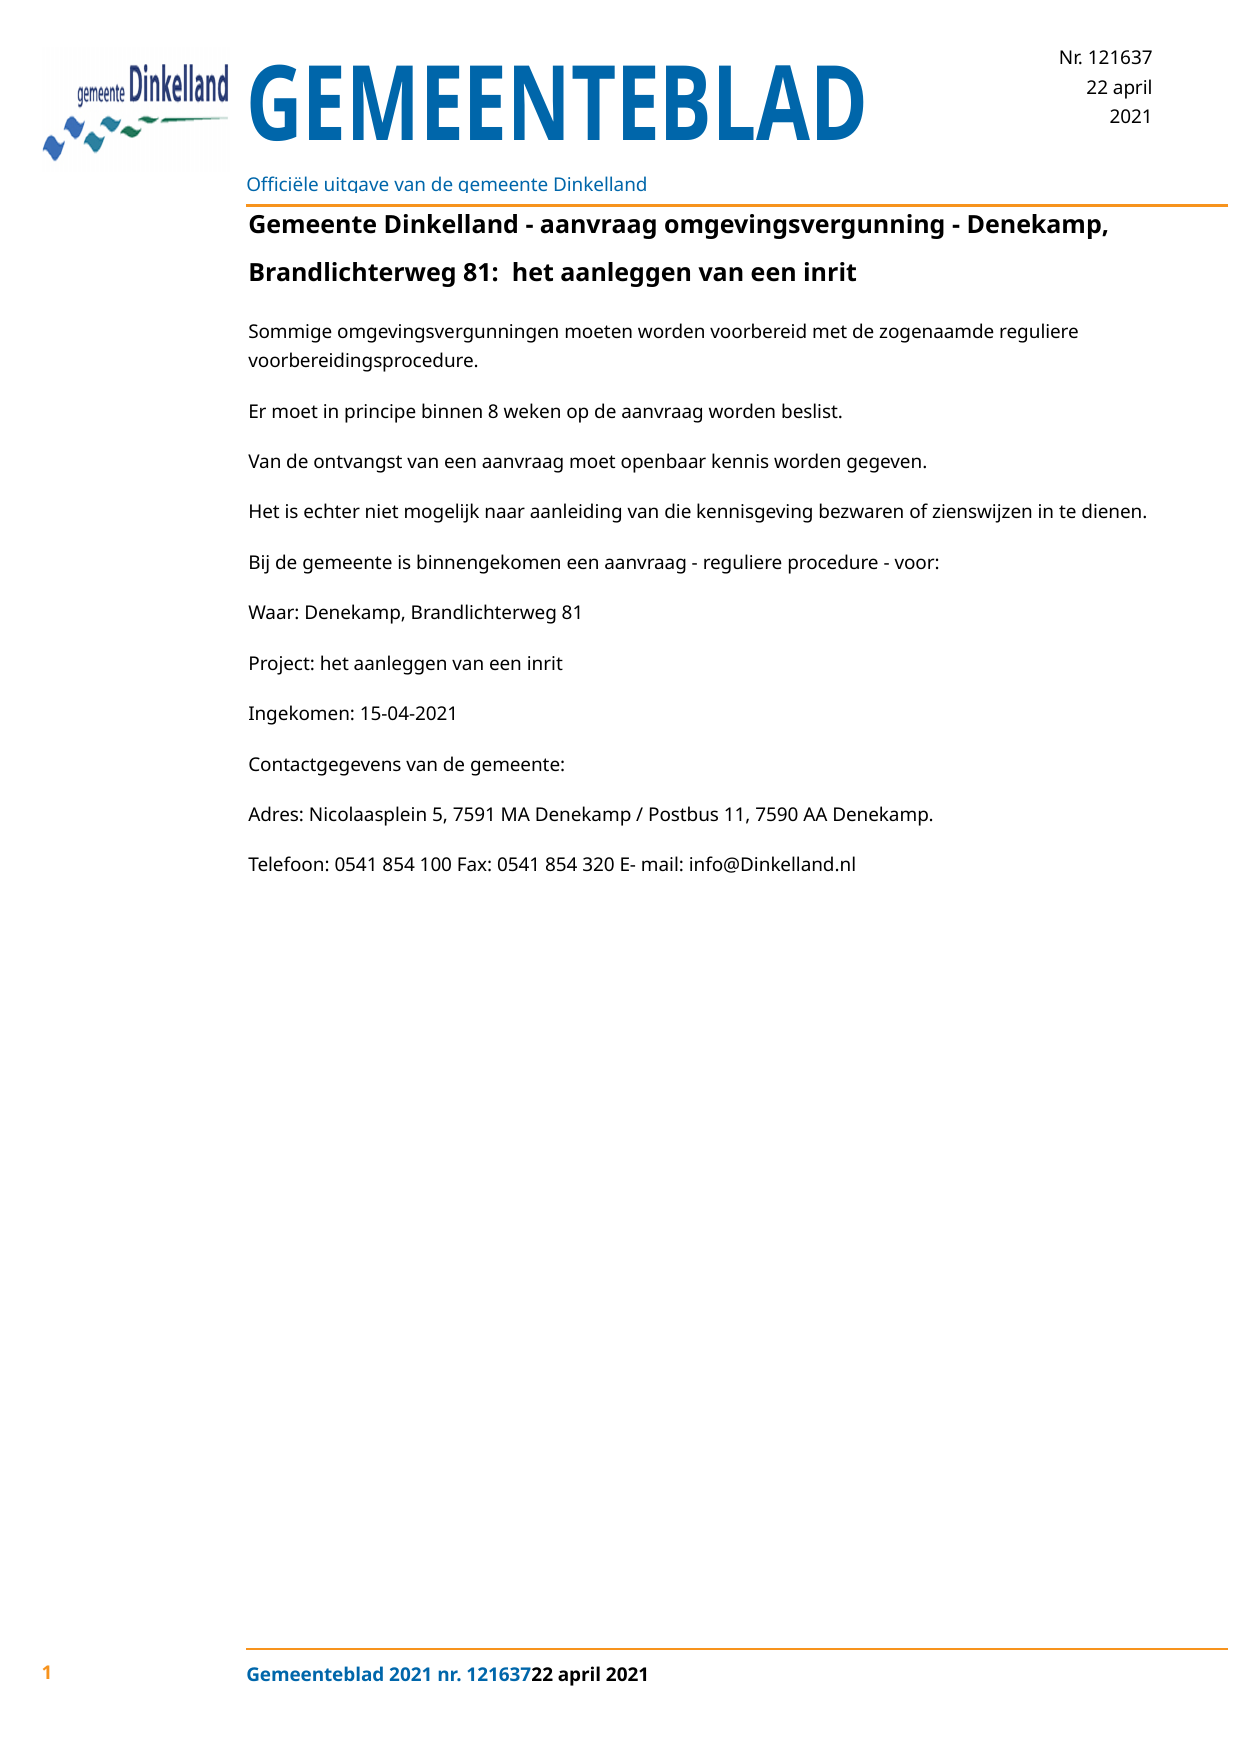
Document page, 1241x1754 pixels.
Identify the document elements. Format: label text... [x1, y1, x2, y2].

text Van de ontvangst van een aanvraag moet openbaar kennis worden gegeven. [248, 448, 1152, 474]
text Bij de gemeente is binnengekomen een aanvraag - reguliere procedure - voor: [248, 549, 1152, 575]
text Waar: Denekamp, Brandlichterweg 81 [248, 599, 1152, 625]
text Ingekomen: 15-04-2021 [248, 700, 1152, 726]
text Er moet in principe binnen 8 weken op de aanvraag worden beslist. [248, 398, 1152, 424]
text Sommige omgevingsvergunningen moeten worden voorbereid met de zogenaamde reguliere voorbereidingsprocedure. [248, 318, 1152, 373]
text Project: het aanleggen van een inrit [248, 650, 1152, 676]
text Het is echter niet mogelijk naar aanleiding van die kennisgeving bezwaren of zienswijzen in te dienen. [248, 499, 1152, 524]
text Telefoon: 0541 854 100 Fax: 0541 854 320 E- mail: info@Dinkelland.nl [248, 852, 1152, 877]
text Gemeente Dinkelland - aanvraag omgevingsvergunning - Denekamp, Brandlichterweg 81: het aanleggen van een inrit [248, 207, 1152, 288]
picture [41, 47, 231, 172]
text Contactgegevens van de gemeente: [248, 751, 1152, 777]
text Adres: Nicolaasplein 5, 7591 MA Denekamp / Postbus 11, 7590 AA Denekamp. [248, 801, 1152, 827]
